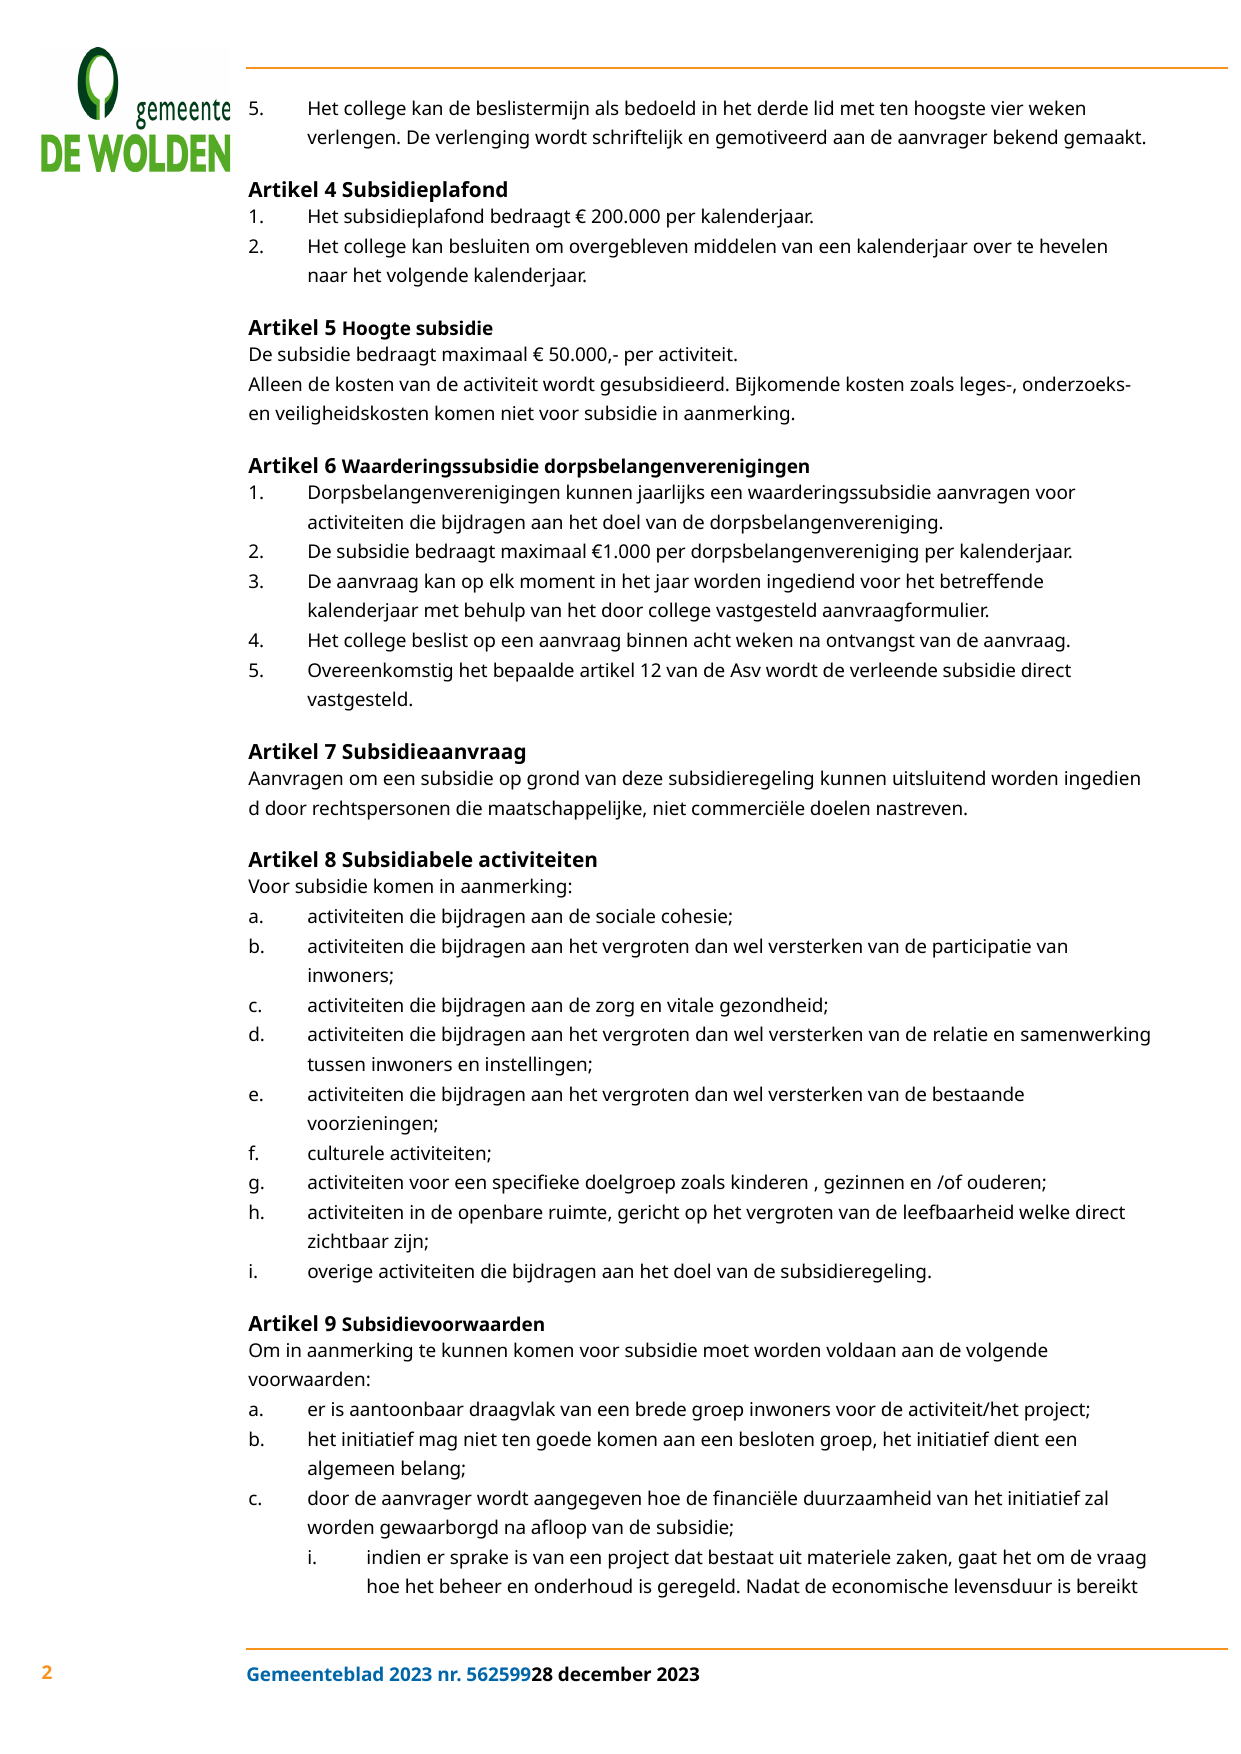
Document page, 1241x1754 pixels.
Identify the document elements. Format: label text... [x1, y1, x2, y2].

text Artikel 9 Subsidievoorwaarden [248, 1309, 1152, 1337]
text Om in aanmerking te kunnen komen voor subsidie moet worden voldaan aan de volgende voorwaarden: [248, 1337, 1152, 1392]
text Artikel 7 Subsidieaanvraag [248, 737, 1152, 765]
list Het college kan besluiten om overgebleven middelen van een kalenderjaar over te hevelen naar het volgende kalenderjaar. [248, 233, 1152, 288]
list activiteiten die bijdragen aan de zorg en vitale gezondheid; [248, 992, 1152, 1018]
list Het subsidieplafond bedraagt € 200.000 per kalenderjaar. [248, 203, 1152, 229]
list Dorpsbelangenverenigingen kunnen jaarlijks een waarderingssubsidie aanvragen voor activiteiten die bijdragen aan het doel van de dorpsbelangenvereniging. [248, 479, 1152, 534]
list activiteiten die bijdragen aan het vergroten dan wel versterken van de participatie van inwoners; [248, 933, 1152, 988]
list overige activiteiten die bijdragen aan het doel van de subsidieregeling. [248, 1258, 1152, 1284]
list het initiatief mag niet ten goede komen aan een besloten groep, het initiatief dient een algemeen belang; [248, 1426, 1152, 1481]
text Voor subsidie komen in aanmerking: [248, 874, 1152, 899]
list activiteiten die bijdragen aan de sociale cohesie; [248, 903, 1152, 929]
text Alleen de kosten van de activiteit wordt gesubsidieerd. Bijkomende kosten zoals leges-, onderzoeks- en veiligheidskosten komen niet voor subsidie in aanmerking. [248, 371, 1152, 426]
picture [41, 47, 231, 172]
text Artikel 8 Subsidiabele activiteiten [248, 845, 1152, 874]
text Artikel 5 Hoogte subsidie [248, 313, 1152, 341]
text Artikel 4 Subsidieplafond [248, 175, 1152, 203]
list door de aanvrager wordt aangegeven hoe de financiële duurzaamheid van het initiatief zal worden gewaarborgd na afloop van de subsidie; [248, 1485, 1152, 1540]
list Het college kan de beslistermijn als bedoeld in het derde lid met ten hoogste vier weken verlengen. De verlenging wordt schriftelijk en gemotiveerd aan de aanvrager bekend gemaakt. [248, 95, 1152, 150]
text Artikel 6 Waarderingssubsidie dorpsbelangenverenigingen [248, 451, 1152, 479]
text De subsidie bedraagt maximaal € 50.000,- per activiteit. [248, 341, 1152, 367]
list culturele activiteiten; [248, 1140, 1152, 1166]
list indien er sprake is van een project dat bestaat uit materiele zaken, gaat het om de vraag hoe het beheer en onderhoud is geregeld. Nadat de economische levensduur is bereikt [307, 1544, 1152, 1599]
list er is aantoonbaar draagvlak van een brede groep inwoners voor de activiteit/het project; [248, 1396, 1152, 1422]
list De subsidie bedraagt maximaal €1.000 per dorpsbelangenvereniging per kalenderjaar. [248, 538, 1152, 564]
list Overeenkomstig het bepaalde artikel 12 van de Asv wordt de verleende subsidie direct vastgesteld. [248, 657, 1152, 712]
list activiteiten die bijdragen aan het vergroten dan wel versterken van de bestaande voorzieningen; [248, 1081, 1152, 1136]
list activiteiten in de openbare ruimte, gericht op het vergroten van de leefbaarheid welke direct zichtbaar zijn; [248, 1199, 1152, 1254]
list activiteiten die bijdragen aan het vergroten dan wel versterken van de relatie en samenwerking tussen inwoners en instellingen; [248, 1022, 1152, 1077]
list activiteiten voor een specifieke doelgroep zoals kinderen , gezinnen en /of ouderen; [248, 1169, 1152, 1195]
list De aanvraag kan op elk moment in het jaar worden ingediend voor het betreffende kalenderjaar met behulp van het door college vastgesteld aanvraagformulier. [248, 568, 1152, 623]
list Het college beslist op een aanvraag binnen acht weken na ontvangst van de aanvraag. [248, 627, 1152, 653]
text Aanvragen om een subsidie op grond van deze subsidieregeling kunnen uitsluitend worden ingediend door rechtspersonen die maatschappelijke, niet commerciële doelen nastreven. [248, 765, 1152, 821]
